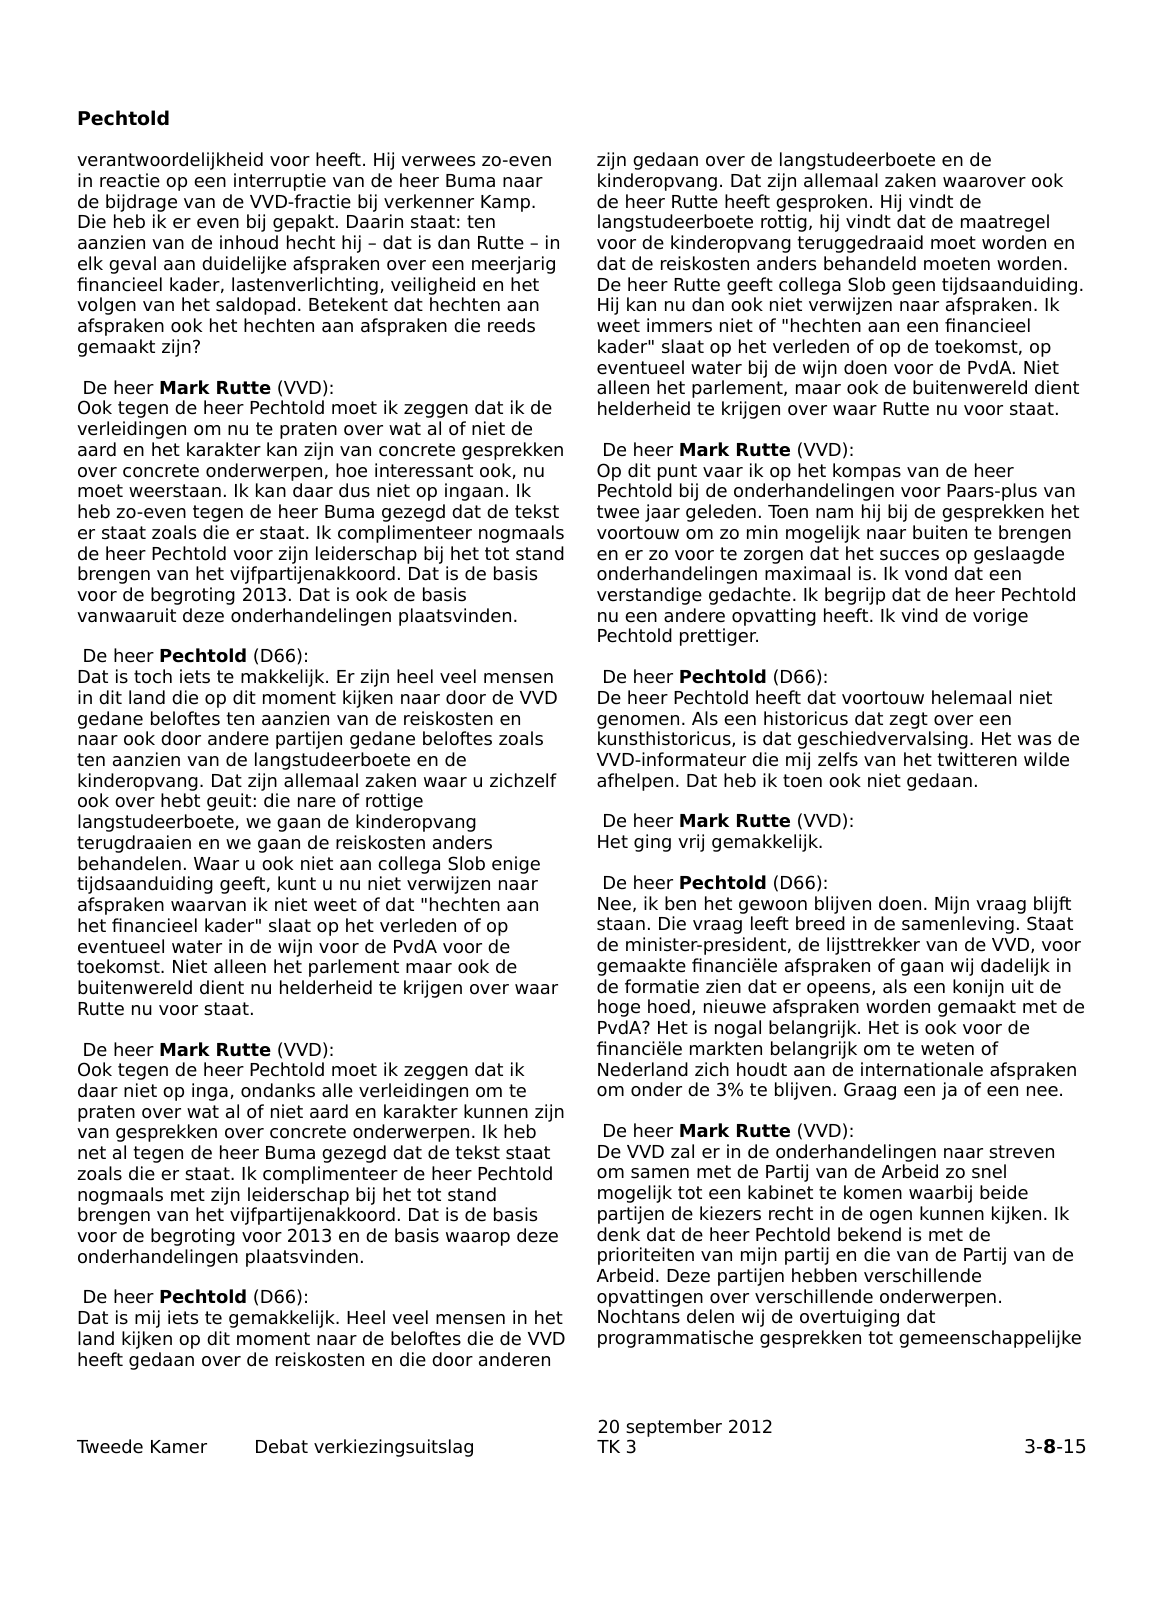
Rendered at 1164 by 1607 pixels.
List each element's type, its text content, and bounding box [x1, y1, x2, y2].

text Ook tegen de heer Pechtold moet ik zeggen dat ik de verleidingen om nu te praten over wat al of niet de aard en het karakter kan zijn van concrete gesprekken over concrete onderwerpen, hoe interessant ook, nu moet weerstaan. Ik kan daar dus niet op ingaan. Ik heb zo-even tegen de heer Buma gezegd dat de tekst er staat zoals die er staat. Ik complimenteer nogmaals de heer Pechtold voor zijn leiderschap bij het tot stand brengen van het vijfpartijenakkoord. Dat is de basis voor de begroting 2013. Dat is ook de basis vanwaaruit deze onderhandelingen plaatsvinden. [77, 398, 567, 626]
text De heer Mark Rutte (VVD): [77, 1039, 567, 1060]
text De heer Mark Rutte (VVD): [596, 440, 1087, 460]
text De heer Pechtold (D66): [596, 667, 1087, 688]
text De heer Pechtold (D66): [77, 646, 567, 667]
text Dat is mij iets te gemakkelijk. Heel veel mensen in het land kijken op dit moment naar de beloftes die de VVD heeft gedaan over de reiskosten en die door anderen [77, 1308, 567, 1370]
text De heer Mark Rutte (VVD): [596, 1121, 1087, 1142]
text De heer Mark Rutte (VVD): [77, 377, 567, 398]
text Het ging vrij gemakkelijk. [596, 832, 1087, 853]
text De heer Pechtold heeft dat voortouw helemaal niet genomen. Als een historicus dat zegt over een kunsthistoricus, is dat geschiedvervalsing. Het was de VVD-informateur die mij zelfs van het twitteren wilde afhelpen. Dat heb ik toen ook niet gedaan. [596, 688, 1087, 791]
text De heer Pechtold (D66): [77, 1287, 567, 1308]
text Nee, ik ben het gewoon blijven doen. Mijn vraag blijft staan. Die vraag leeft breed in de samenleving. Staat de minister-president, de lijsttrekker van de VVD, voor gemaakte financiële afspraken of gaan wij dadelijk in de formatie zien dat er opeens, als een konijn uit de hoge hoed, nieuwe afspraken worden gemaakt met de PvdA? Het is nogal belangrijk. Het is ook voor de financiële markten belangrijk om te weten of Nederland zich houdt aan de internationale afspraken om onder de 3% te blijven. Graag een ja of een nee. [596, 893, 1087, 1101]
text De heer Mark Rutte (VVD): [596, 811, 1087, 832]
text Op dit punt vaar ik op het kompas van de heer Pechtold bij de onderhandelingen voor Paars-plus van twee jaar geleden. Toen nam hij bij de gesprekken het voortouw om zo min mogelijk naar buiten te brengen en er zo voor te zorgen dat het succes op geslaagde onderhandelingen maximaal is. Ik vond dat een verstandige gedachte. Ik begrijp dat de heer Pechtold nu een andere opvatting heeft. Ik vind de vorige Pechtold prettiger. [596, 460, 1087, 647]
text zijn gedaan over de langstudeerboete en de kinderopvang. Dat zijn allemaal zaken waarover ook de heer Rutte heeft gesproken. Hij vindt de langstudeerboete rottig, hij vindt dat de maatregel voor de kinderopvang teruggedraaid moet worden en dat de reiskosten anders behandeld moeten worden. De heer Rutte geeft collega Slob geen tijdsaanduiding. Hij kan nu dan ook niet verwijzen naar afspraken. Ik weet immers niet of "hechten aan een financieel kader" slaat op het verleden of op de toekomst, op eventueel water bij de wijn doen voor de PvdA. Niet alleen het parlement, maar ook de buitenwereld dient helderheid te krijgen over waar Rutte nu voor staat. [596, 150, 1087, 420]
text verantwoordelijkheid voor heeft. Hij verwees zo-even in reactie op een interruptie van de heer Buma naar de bijdrage van de VVD-fractie bij verkenner Kamp. Die heb ik er even bij gepakt. Daarin staat: ten aanzien van de inhoud hecht hij – dat is dan Rutte – in elk geval aan duidelijke afspraken over een meerjarig financieel kader, lastenverlichting, veiligheid en het volgen van het saldopad. Betekent dat hechten aan afspraken ook het hechten aan afspraken die reeds gemaakt zijn? [77, 150, 567, 357]
text Ook tegen de heer Pechtold moet ik zeggen dat ik daar niet op inga, ondanks alle verleidingen om te praten over wat al of niet aard en karakter kunnen zijn van gesprekken over concrete onderwerpen. Ik heb net al tegen de heer Buma gezegd dat de tekst staat zoals die er staat. Ik complimenteer de heer Pechtold nogmaals met zijn leiderschap bij het tot stand brengen van het vijfpartijenakkoord. Dat is de basis voor de begroting voor 2013 en de basis waarop deze onderhandelingen plaatsvinden. [77, 1060, 567, 1267]
text De VVD zal er in de onderhandelingen naar streven om samen met de Partij van de Arbeid zo snel mogelijk tot een kabinet te komen waarbij beide partijen de kiezers recht in de ogen kunnen kijken. Ik denk dat de heer Pechtold bekend is met de prioriteiten van mijn partij en die van de Partij van de Arbeid. Deze partijen hebben verschillende opvattingen over verschillende onderwerpen. Nochtans delen wij de overtuiging dat programmatische gesprekken tot gemeenschappelijke [596, 1142, 1087, 1349]
text Dat is toch iets te makkelijk. Er zijn heel veel mensen in dit land die op dit moment kijken naar door de VVD gedane beloftes ten aanzien van de reiskosten en naar ook door andere partijen gedane beloftes zoals ten aanzien van de langstudeerboete en de kinderopvang. Dat zijn allemaal zaken waar u zichzelf ook over hebt geuit: die nare of rottige langstudeerboete, we gaan de kinderopvang terugdraaien en we gaan de reiskosten anders behandelen. Waar u ook niet aan collega Slob enige tijdsaanduiding geeft, kunt u nu niet verwijzen naar afspraken waarvan ik niet weet of dat "hechten aan het financieel kader" slaat op het verleden of op eventueel water in de wijn voor de PvdA voor de toekomst. Niet alleen het parlement maar ook de buitenwereld dient nu helderheid te krijgen over waar Rutte nu voor staat. [77, 667, 567, 1019]
text De heer Pechtold (D66): [596, 873, 1087, 893]
